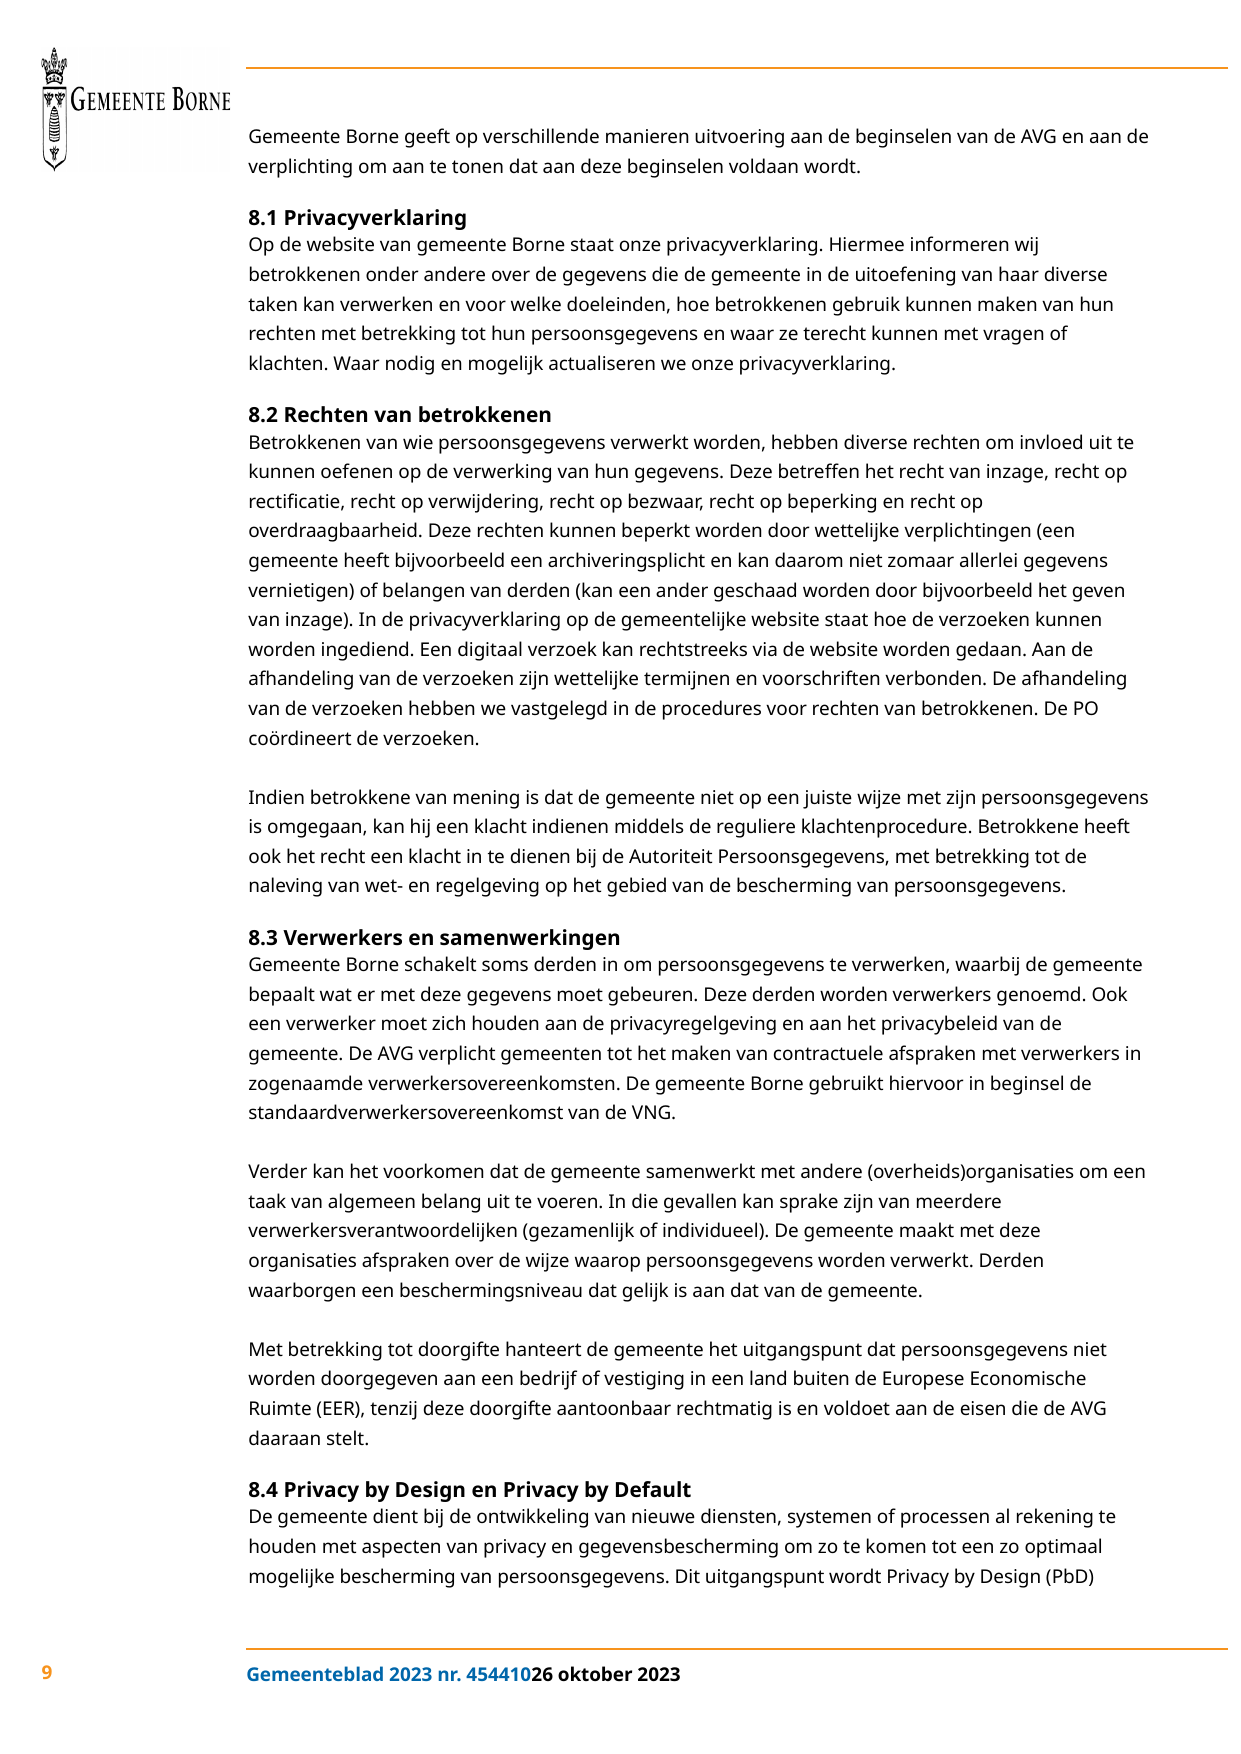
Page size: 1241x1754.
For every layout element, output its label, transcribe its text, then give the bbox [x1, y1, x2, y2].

text Betrokkenen van wie persoonsgegevens verwerkt worden, hebben diverse rechten om invloed uit te kunnen oefenen op de verwerking van hun gegevens. Deze betreffen het recht van inzage, recht op rectificatie, recht op verwijdering, recht op bezwaar, recht op beperking en recht op overdraagbaarheid. Deze rechten kunnen beperkt worden door wettelijke verplichtingen (een gemeente heeft bijvoorbeeld een archiveringsplicht en kan daarom niet zomaar allerlei gegevens vernietigen) of belangen van derden (kan een ander geschaad worden door bijvoorbeeld het geven van inzage). In de privacyverklaring op de gemeentelijke website staat hoe de verzoeken kunnen worden ingediend. Een digitaal verzoek kan rechtstreeks via de website worden gedaan. Aan de afhandeling van de verzoeken zijn wettelijke termijnen en voorschriften verbonden. De afhandeling van de verzoeken hebben we vastgelegd in de procedures voor rechten van betrokkenen. De PO coördineert de verzoeken. [248, 429, 1152, 750]
text Indien betrokkene van mening is dat de gemeente niet op een juiste wijze met zijn persoonsgegevens is omgegaan, kan hij een klacht indienen middels de reguliere klachtenprocedure. Betrokkene heeft ook het recht een klacht in te dienen bij de Autoriteit Persoonsgegevens, met betrekking tot de naleving van wet- en regelgeving op het gebied van de bescherming van persoonsgegevens. [248, 784, 1152, 898]
text De gemeente dient bij de ontwikkeling van nieuwe diensten, systemen of processen al rekening te houden met aspecten van privacy en gegevensbescherming om zo te komen tot een zo optimaal mogelijke bescherming van persoonsgegevens. Dit uitgangspunt wordt Privacy by Design (PbD) [248, 1504, 1152, 1588]
text Met betrekking tot doorgifte hanteert de gemeente het uitgangspunt dat persoonsgegevens niet worden doorgegeven aan een bedrijf of vestiging in een land buiten de Europese Economische Ruimte (EER), tenzij deze doorgifte aantoonbaar rechtmatig is en voldoet aan de eisen die de AVG daaraan stelt. [248, 1336, 1152, 1451]
text Verder kan het voorkomen dat de gemeente samenwerkt met andere (overheids)organisaties om een taak van algemeen belang uit te voeren. In die gevallen kan sprake zijn van meerdere verwerkersverantwoordelijken (gezamenlijk of individueel). De gemeente maakt met deze organisaties afspraken over de wijze waarop persoonsgegevens worden verwerkt. Derden waarborgen een beschermingsniveau dat gelijk is aan dat van de gemeente. [248, 1158, 1152, 1303]
text 8.4 Privacy by Design en Privacy by Default [248, 1475, 1152, 1504]
text Gemeente Borne schakelt soms derden in om persoonsgegevens te verwerken, waarbij de gemeente bepaalt wat er met deze gegevens moet gebeuren. Deze derden worden verwerkers genoemd. Ook een verwerker moet zich houden aan de privacyregelgeving en aan het privacybeleid van de gemeente. De AVG verplicht gemeenten tot het maken van contractuele afspraken met verwerkers in zogenaamde verwerkersovereenkomsten. De gemeente Borne gebruikt hiervoor in beginsel de standaardverwerkersovereenkomst van de VNG. [248, 951, 1152, 1125]
text 8.3 Verwerkers en samenwerkingen [248, 923, 1152, 951]
text 8.2 Rechten van betrokkenen [248, 400, 1152, 429]
text 8.1 Privacyverklaring [248, 203, 1152, 232]
text Op de website van gemeente Borne staat onze privacyverklaring. Hiermee informeren wij betrokkenen onder andere over de gegevens die de gemeente in de uitoefening van haar diverse taken kan verwerken en voor welke doeleinden, hoe betrokkenen gebruik kunnen maken van hun rechten met betrekking tot hun persoonsgegevens en waar ze terecht kunnen met vragen of klachten. Waar nodig en mogelijk actualiseren we onze privacyverklaring. [248, 232, 1152, 376]
picture [41, 47, 231, 172]
text Gemeente Borne geeft op verschillende manieren uitvoering aan de beginselen van de AVG en aan de verplichting om aan te tonen dat aan deze beginselen voldaan wordt. [248, 123, 1152, 178]
